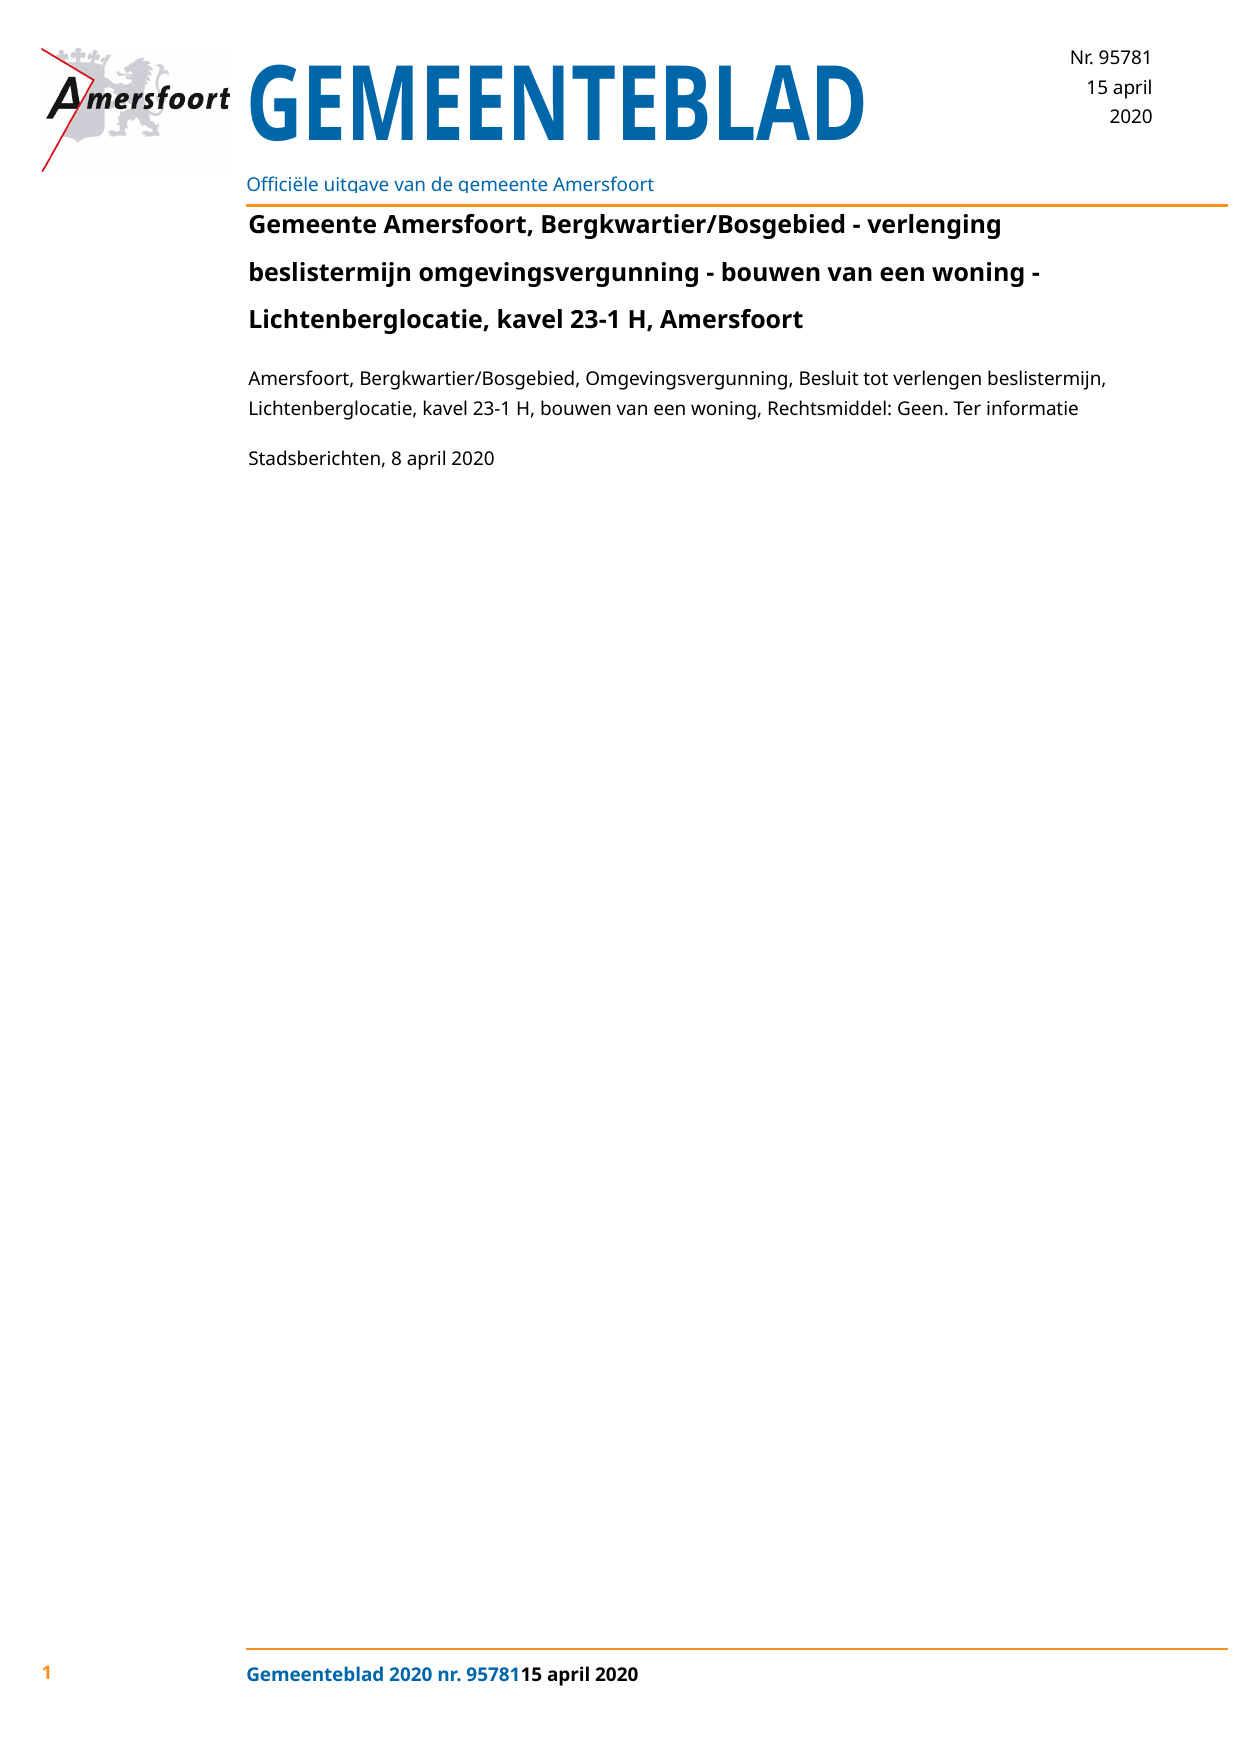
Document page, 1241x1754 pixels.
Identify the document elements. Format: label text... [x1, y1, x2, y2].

text Amersfoort, Bergkwartier/Bosgebied, Omgevingsvergunning, Besluit tot verlengen beslistermijn, Lichtenberglocatie, kavel 23-1 H, bouwen van een woning, Rechtsmiddel: Geen. Ter informatie [248, 366, 1152, 421]
text Stadsberichten, 8 april 2020 [248, 446, 1152, 471]
picture [41, 47, 231, 172]
text Gemeente Amersfoort, Bergkwartier/Bosgebied - verlenging beslistermijn omgevingsvergunning - bouwen van een woning - Lichtenberglocatie, kavel 23-1 H, Amersfoort [248, 207, 1152, 336]
